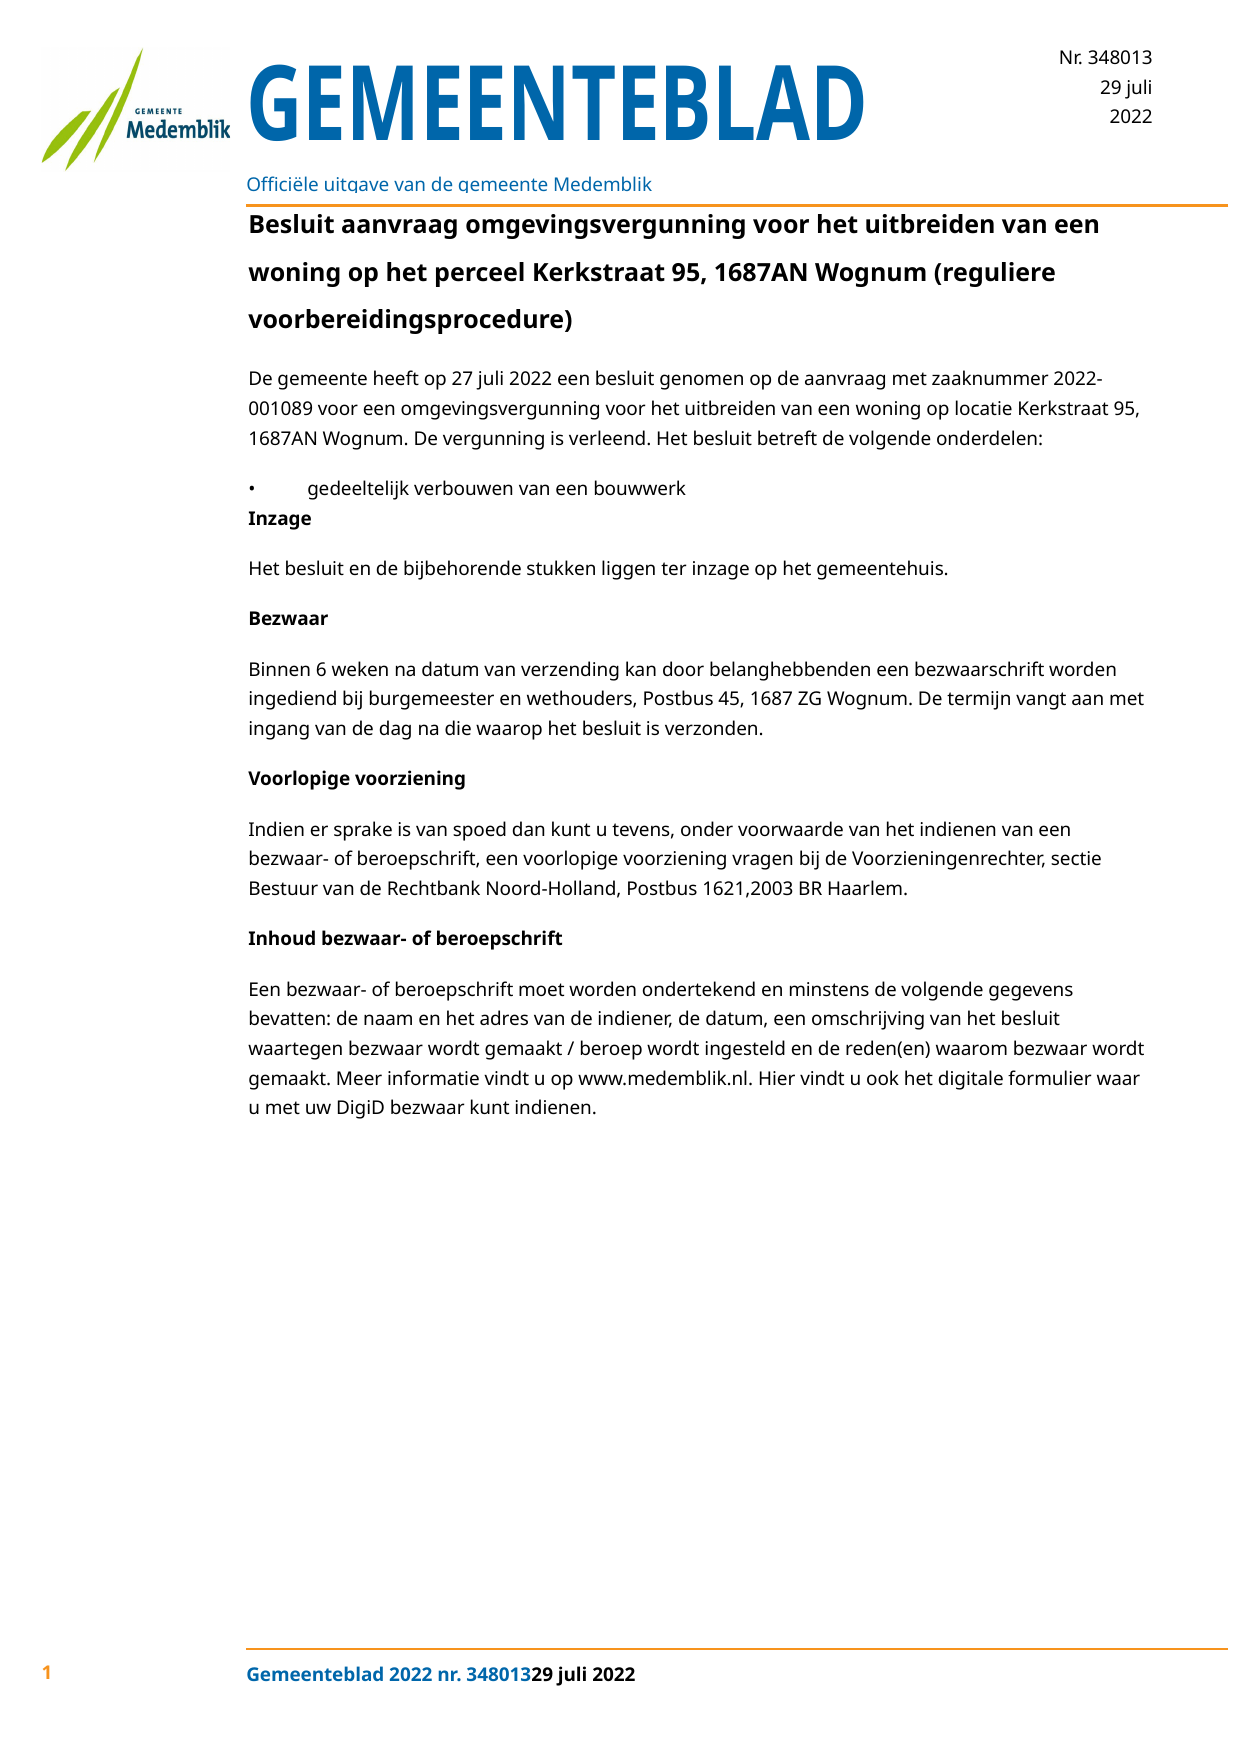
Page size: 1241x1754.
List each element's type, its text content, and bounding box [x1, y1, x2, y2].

text Indien er sprake is van spoed dan kunt u tevens, onder voorwaarde van het indienen van een bezwaar- of beroepschrift, een voorlopige voorziening vragen bij de Voorzieningenrechter, sectie Bestuur van de Rechtbank Noord-Holland, Postbus 1621,2003 BR Haarlem. [248, 816, 1152, 901]
text Besluit aanvraag omgevingsvergunning voor het uitbreiden van een woning op het perceel Kerkstraat 95, 1687AN Wognum (reguliere voorbereidingsprocedure) [248, 207, 1152, 336]
text Inzage [248, 505, 1152, 530]
list gedeeltelijk verbouwen van een bouwwerk [248, 475, 1152, 501]
text Een bezwaar- of beroepschrift moet worden ondertekend en minstens de volgende gegevens bevatten: de naam en het adres van de indiener, de datum, een omschrijving van het besluit waartegen bezwaar wordt gemaakt / beroep wordt ingesteld en de reden(en) waarom bezwaar wordt gemaakt. Meer informatie vindt u op www.medemblik.nl. Hier vindt u ook het digitale formulier waar u met uw DigiD bezwaar kunt indienen. [248, 976, 1152, 1120]
text Inhoud bezwaar- of beroepschrift [248, 926, 1152, 951]
text Voorlopige voorziening [248, 766, 1152, 791]
picture [41, 47, 231, 172]
text Bezwaar [248, 606, 1152, 631]
text Binnen 6 weken na datum van verzending kan door belanghebbenden een bezwaarschrift worden ingediend bij burgemeester en wethouders, Postbus 45, 1687 ZG Wognum. De termijn vangt aan met ingang van de dag na die waarop het besluit is verzonden. [248, 656, 1152, 741]
text De gemeente heeft op 27 juli 2022 een besluit genomen op de aanvraag met zaaknummer 2022-001089 voor een omgevingsvergunning voor het uitbreiden van een woning op locatie Kerkstraat 95, 1687AN Wognum. De vergunning is verleend. Het besluit betreft de volgende onderdelen: [248, 366, 1152, 450]
text Het besluit en de bijbehorende stukken liggen ter inzage op het gemeentehuis. [248, 555, 1152, 581]
